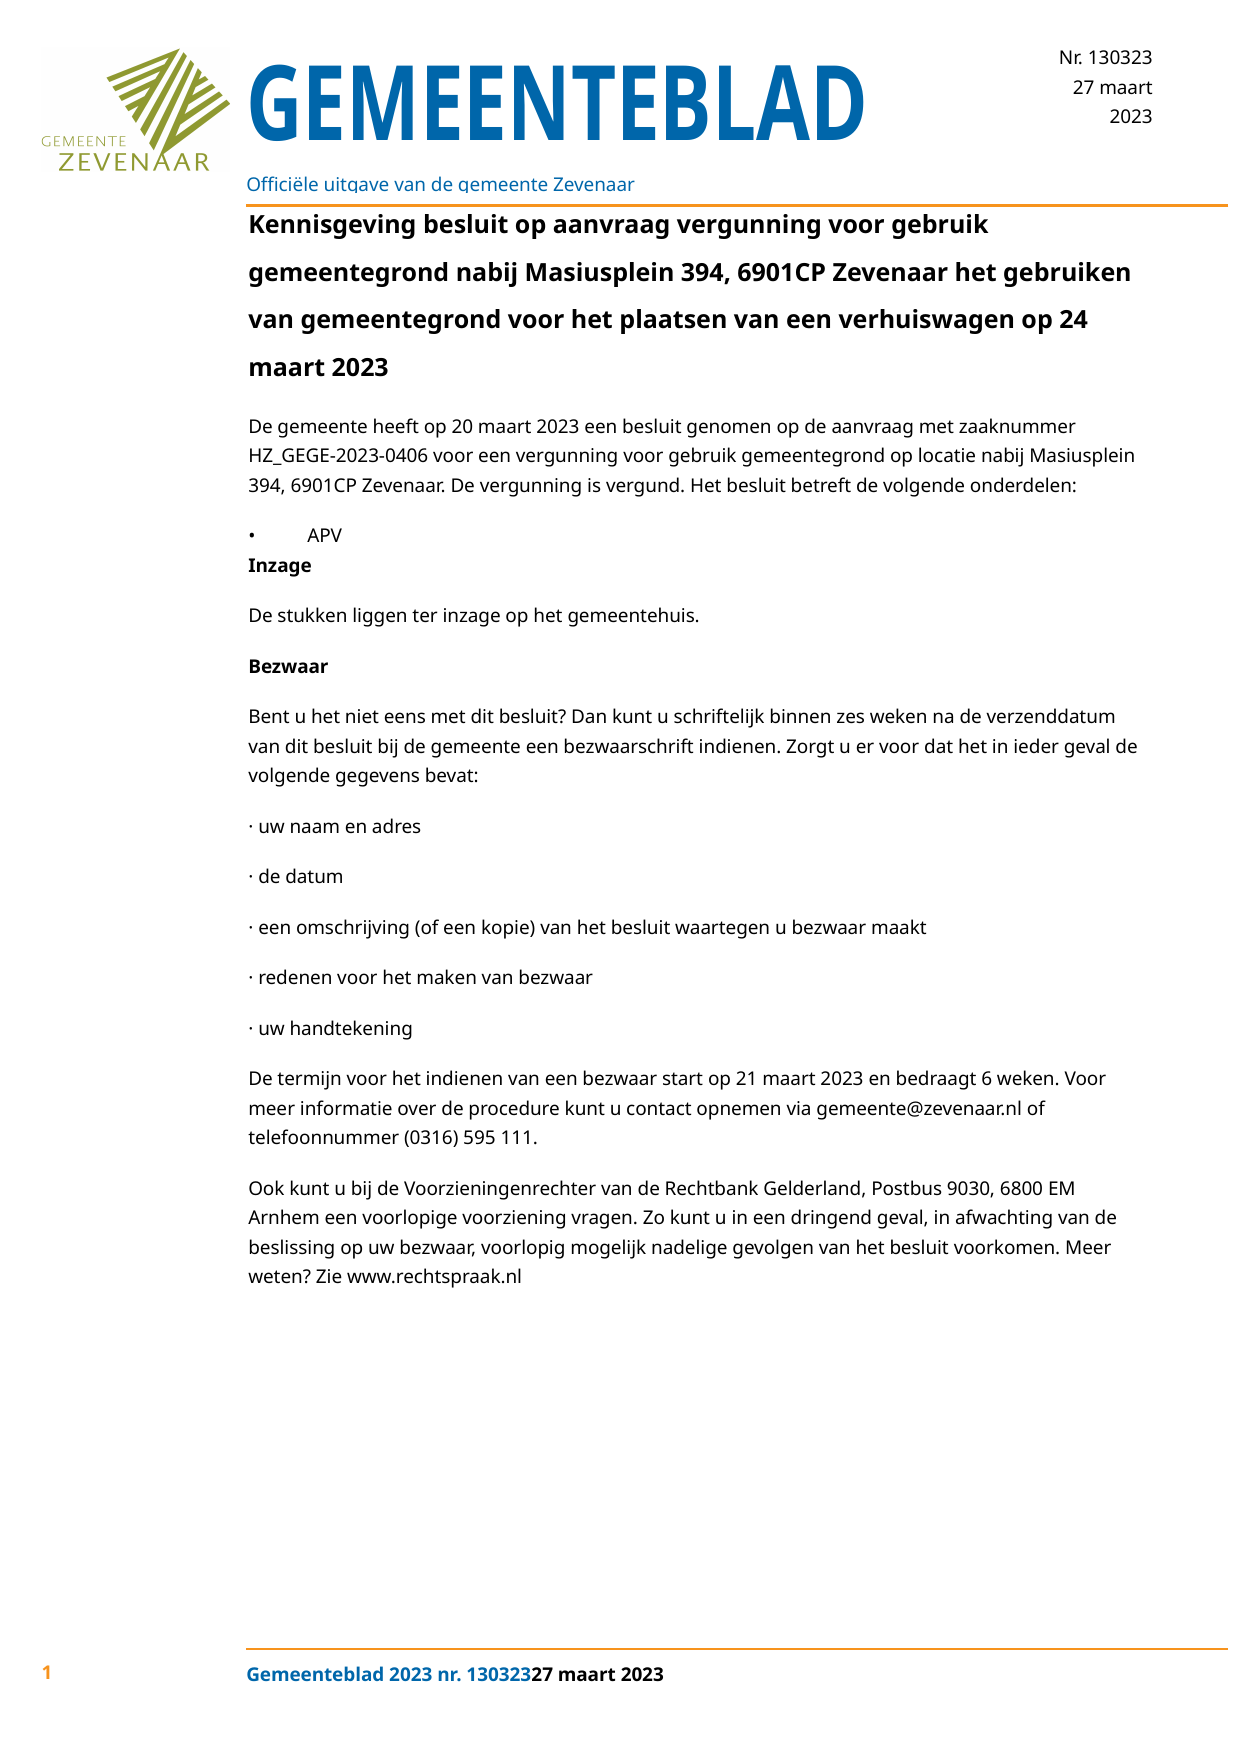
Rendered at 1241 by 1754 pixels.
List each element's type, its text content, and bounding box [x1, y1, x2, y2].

text · uw naam en adres [248, 813, 1152, 839]
text De gemeente heeft op 20 maart 2023 een besluit genomen op de aanvraag met zaaknummer HZ_GEGE-2023-0406 voor een vergunning voor gebruik gemeentegrond op locatie nabij Masiusplein 394, 6901CP Zevenaar. De vergunning is vergund. Het besluit betreft de volgende onderdelen: [248, 413, 1152, 498]
text · de datum [248, 863, 1152, 889]
text Ook kunt u bij de Voorzieningenrechter van de Rechtbank Gelderland, Postbus 9030, 6800 EM Arnhem een voorlopige voorziening vragen. Zo kunt u in een dringend geval, in afwachting van de beslissing op uw bezwaar, voorlopig mogelijk nadelige gevolgen van het besluit voorkomen. Meer weten? Zie www.rechtspraak.nl [248, 1175, 1152, 1289]
text Inzage [248, 552, 1152, 578]
list APV [248, 523, 1152, 548]
text Bezwaar [248, 653, 1152, 679]
text · een omschrijving (of een kopie) van het besluit waartegen u bezwaar maakt [248, 914, 1152, 940]
text · uw handtekening [248, 1015, 1152, 1041]
text Kennisgeving besluit op aanvraag vergunning voor gebruik gemeentegrond nabij Masiusplein 394, 6901CP Zevenaar het gebruiken van gemeentegrond voor het plaatsen van een verhuiswagen op 24 maart 2023 [248, 207, 1152, 384]
text · redenen voor het maken van bezwaar [248, 964, 1152, 990]
text De termijn voor het indienen van een bezwaar start op 21 maart 2023 en bedraagt 6 weken. Voor meer informatie over de procedure kunt u contact opnemen via gemeente@zevenaar.nl of telefoonnummer (0316) 595 111. [248, 1065, 1152, 1150]
picture [41, 47, 231, 172]
text Bent u het niet eens met dit besluit? Dan kunt u schriftelijk binnen zes weken na de verzenddatum van dit besluit bij de gemeente een bezwaarschrift indienen. Zorgt u er voor dat het in ieder geval de volgende gegevens bevat: [248, 703, 1152, 788]
text De stukken liggen ter inzage op het gemeentehuis. [248, 603, 1152, 628]
